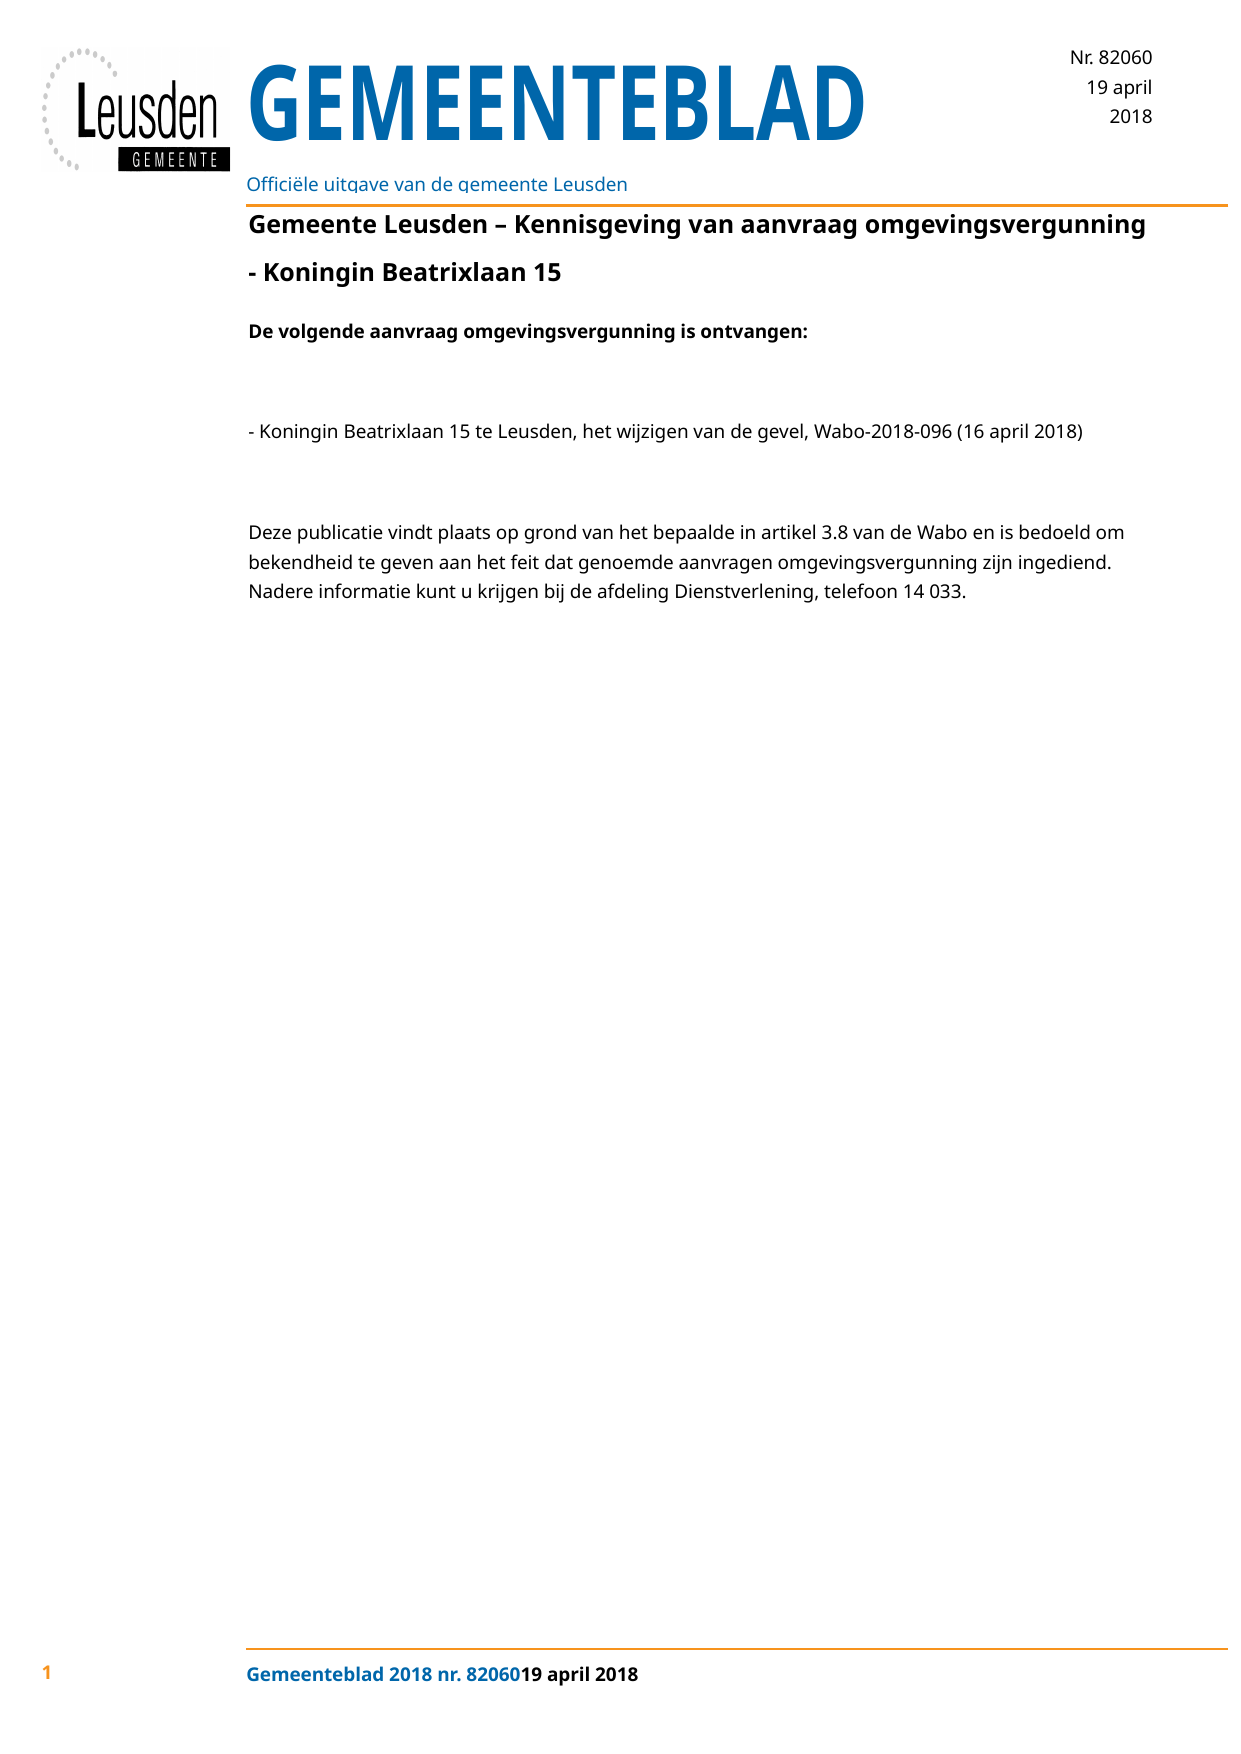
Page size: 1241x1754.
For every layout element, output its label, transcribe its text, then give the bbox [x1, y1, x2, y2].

text - Koningin Beatrixlaan 15 te Leusden, het wijzigen van de gevel, Wabo-2018-096 (16 april 2018) [248, 419, 1152, 444]
picture [41, 47, 231, 172]
text Gemeente Leusden – Kennisgeving van aanvraag omgevingsvergunning - Koningin Beatrixlaan 15 [248, 207, 1152, 288]
text Deze publicatie vindt plaats op grond van het bepaalde in artikel 3.8 van de Wabo en is bedoeld om bekendheid te geven aan het feit dat genoemde aanvragen omgevingsvergunning zijn ingediend. Nadere informatie kunt u krijgen bij de afdeling Dienstverlening, telefoon 14 033. [248, 519, 1152, 604]
text De volgende aanvraag omgevingsvergunning is ontvangen: [248, 318, 1152, 344]
